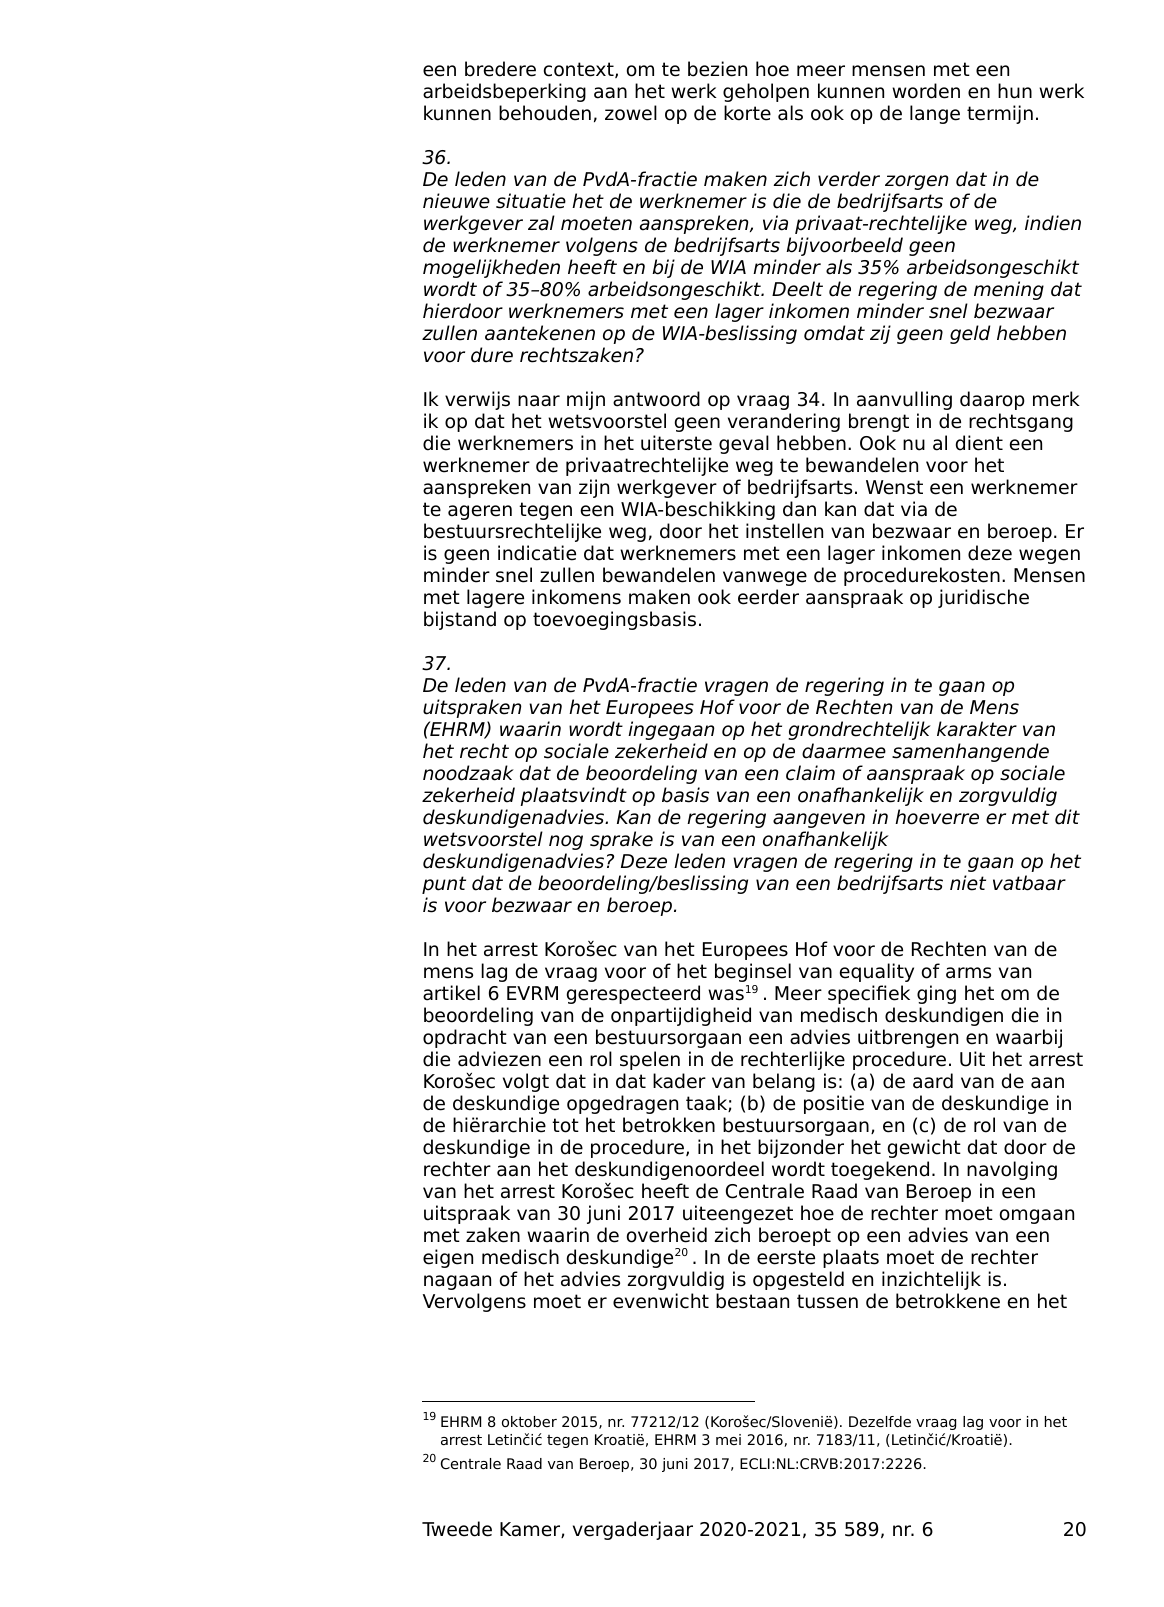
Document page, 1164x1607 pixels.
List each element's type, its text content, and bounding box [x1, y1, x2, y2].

text Ik verwijs naar mijn antwoord op vraag 34. In aanvulling daarop merk ik op dat het wetsvoorstel geen verandering brengt in de rechtsgang die werknemers in het uiterste geval hebben. Ook nu al dient een werknemer de privaatrechtelijke weg te bewandelen voor het aanspreken van zijn werkgever of bedrijfsarts. Wenst een werknemer te ageren tegen een WIA-beschikking dan kan dat via de bestuursrechtelijke weg, door het instellen van bezwaar en beroep. Er is geen indicatie dat werknemers met een lager inkomen deze wegen minder snel zullen bewandelen vanwege de procedurekosten. Mensen met lagere inkomens maken ook eerder aanspraak op juridische bijstand op toevoegingsbasis. [422, 389, 1087, 631]
text Centrale Raad van Beroep, 30 juni 2017, ECLI:NL:CRVB:2017:2226. [422, 1452, 1087, 1474]
text een bredere context, om te bezien hoe meer mensen met een arbeidsbeperking aan het werk geholpen kunnen worden en hun werk kunnen behouden, zowel op de korte als ook op de lange termijn. [422, 59, 1087, 125]
text 36. [422, 147, 1087, 169]
text 37. [422, 653, 1087, 675]
text De leden van de PvdA-fractie vragen de regering in te gaan op uitspraken van het Europees Hof voor de Rechten van de Mens (EHRM) waarin wordt ingegaan op het grondrechtelijk karakter van het recht op sociale zekerheid en op de daarmee samenhangende noodzaak dat de beoordeling van een claim of aanspraak op sociale zekerheid plaatsvindt op basis van een onafhankelijk en zorgvuldig deskundigenadvies. Kan de regering aangeven in hoeverre er met dit wetsvoorstel nog sprake is van een onafhankelijk deskundigenadvies? Deze leden vragen de regering in te gaan op het punt dat de beoordeling/beslissing van een bedrijfsarts niet vatbaar is voor bezwaar en beroep. [422, 675, 1087, 917]
text EHRM 8 oktober 2015, nr. 77212/12 (Korošec/Slovenië). Dezelfde vraag lag voor in het arrest Letinčić tegen Kroatië, EHRM 3 mei 2016, nr. 7183/11, (Letinčić/Kroatië). [422, 1410, 1087, 1449]
text De leden van de PvdA-fractie maken zich verder zorgen dat in de nieuwe situatie het de werknemer is die de bedrijfsarts of de werkgever zal moeten aanspreken, via privaat-rechtelijke weg, indien de werknemer volgens de bedrijfsarts bijvoorbeeld geen mogelijkheden heeft en bij de WIA minder als 35% arbeidsongeschikt wordt of 35–80% arbeidsongeschikt. Deelt de regering de mening dat hierdoor werknemers met een lager inkomen minder snel bezwaar zullen aantekenen op de WIA-beslissing omdat zij geen geld hebben voor dure rechtszaken? [422, 169, 1087, 367]
text In het arrest Korošec van het Europees Hof voor de Rechten van de mens lag de vraag voor of het beginsel van equality of arms van artikel 6 EVRM gerespecteerd was. Meer specifiek ging het om de beoordeling van de onpartijdigheid van medisch deskundigen die in opdracht van een bestuursorgaan een advies uitbrengen en waarbij die adviezen een rol spelen in de rechterlijke procedure. Uit het arrest Korošec volgt dat in dat kader van belang is: (a) de aard van de aan de deskundige opgedragen taak; (b) de positie van de deskundige in de hiërarchie tot het betrokken bestuursorgaan, en (c) de rol van de deskundige in de procedure, in het bijzonder het gewicht dat door de rechter aan het deskundigenoordeel wordt toegekend. In navolging van het arrest Korošec heeft de Centrale Raad van Beroep in een uitspraak van 30 juni 2017 uiteengezet hoe de rechter moet omgaan met zaken waarin de overheid zich beroept op een advies van een eigen medisch deskundige. In de eerste plaats moet de rechter nagaan of het advies zorgvuldig is opgesteld en inzichtelijk is. Vervolgens moet er evenwicht bestaan tussen de betrokkene en het [422, 939, 1087, 1313]
